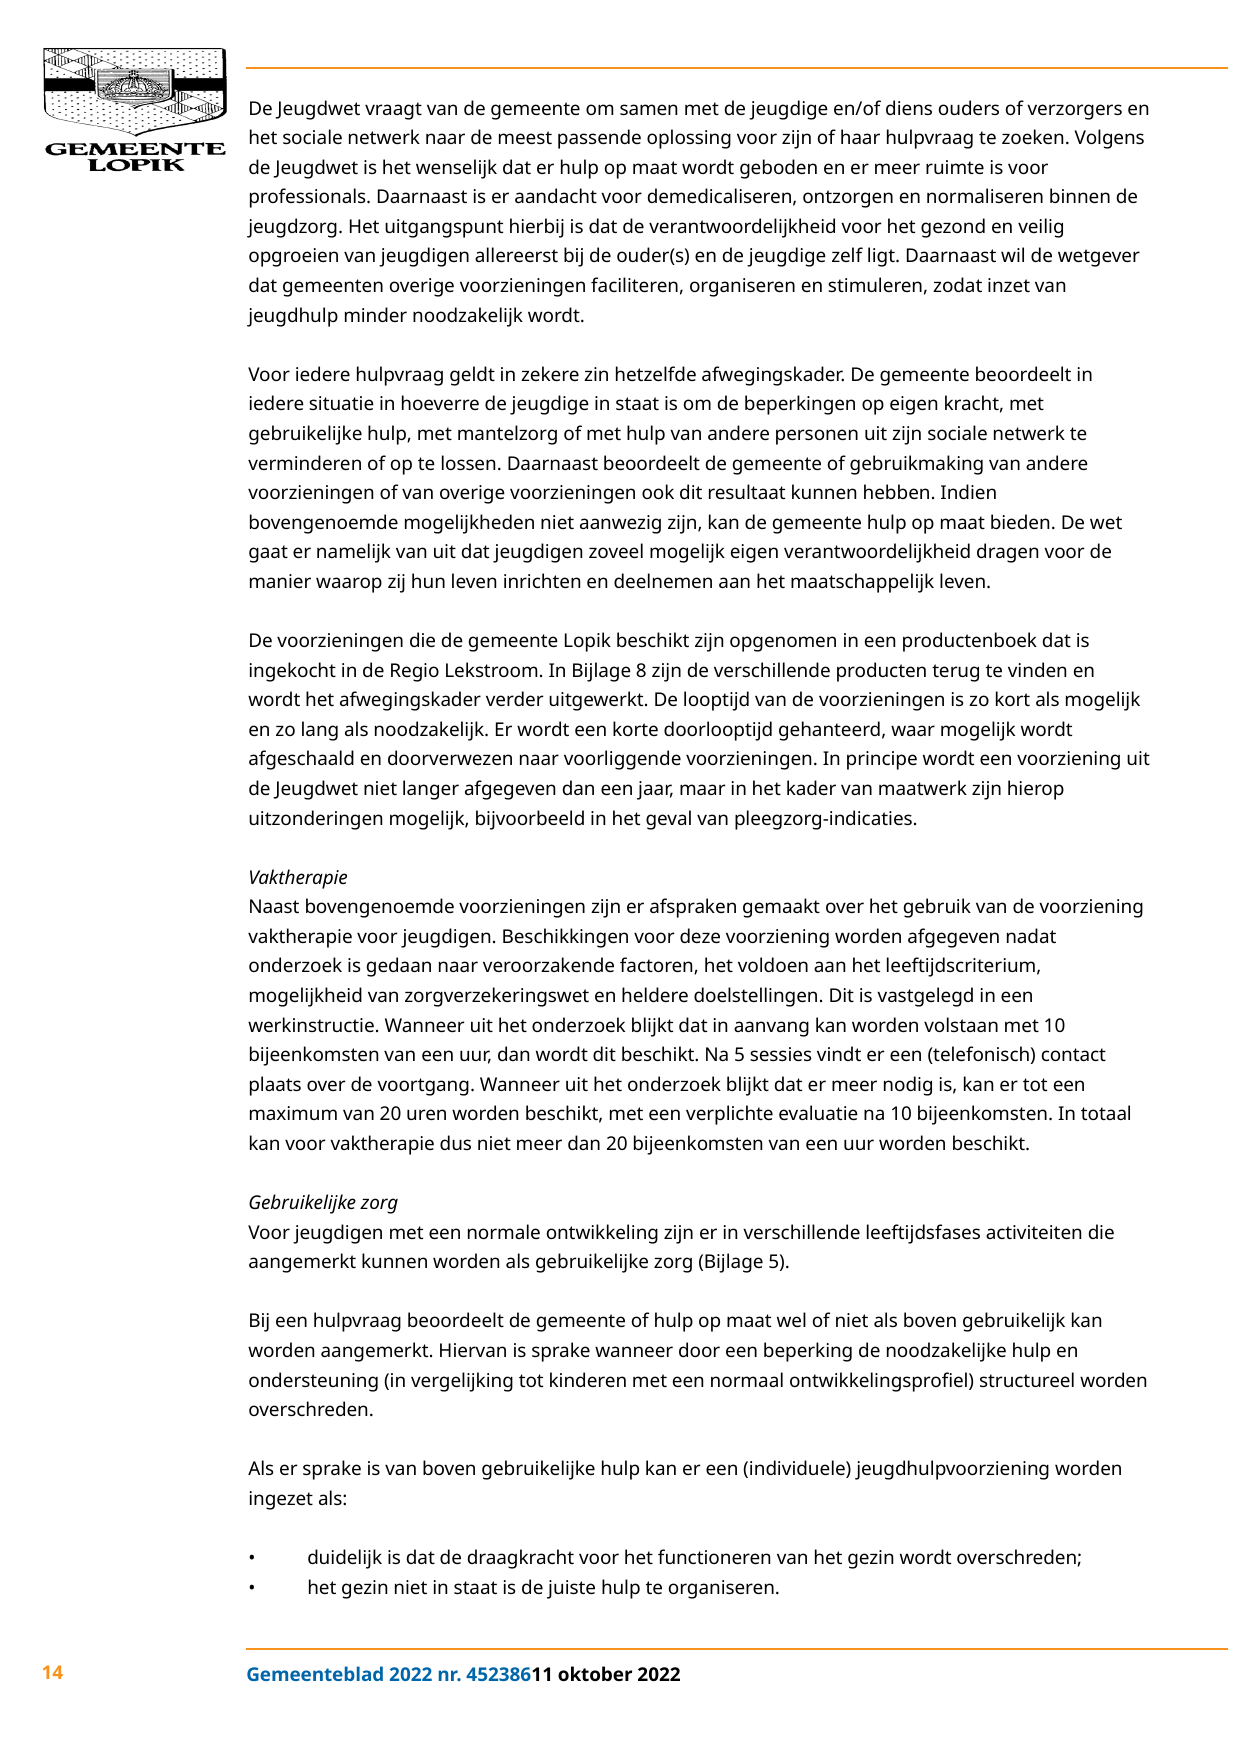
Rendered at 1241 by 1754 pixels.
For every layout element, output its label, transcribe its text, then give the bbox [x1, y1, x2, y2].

list het gezin niet in staat is de juiste hulp te organiseren. [248, 1574, 1152, 1600]
text Bij een hulpvraag beoordeelt de gemeente of hulp op maat wel of niet als boven gebruikelijk kan worden aangemerkt. Hiervan is sprake wanneer door een beperking de noodzakelijke hulp en ondersteuning (in vergelijking tot kinderen met een normaal ontwikkelingsprofiel) structureel worden overschreden. [248, 1308, 1152, 1422]
text Voor jeugdigen met een normale ontwikkeling zijn er in verschillende leeftijdsfases activiteiten die aangemerkt kunnen worden als gebruikelijke zorg (Bijlage 5). [248, 1219, 1152, 1274]
text Naast bovengenoemde voorzieningen zijn er afspraken gemaakt over het gebruik van de voorziening vaktherapie voor jeugdigen. Beschikkingen voor deze voorziening worden afgegeven nadat onderzoek is gedaan naar veroorzakende factoren, het voldoen aan het leeftijdscriterium, mogelijkheid van zorgverzekeringswet en heldere doelstellingen. Dit is vastgelegd in een werkinstructie. Wanneer uit het onderzoek blijkt dat in aanvang kan worden volstaan met 10 bijeenkomsten van een uur, dan wordt dit beschikt. Na 5 sessies vindt er een (telefonisch) contact plaats over de voortgang. Wanneer uit het onderzoek blijkt dat er meer nodig is, kan er tot een maximum van 20 uren worden beschikt, met een verplichte evaluatie na 10 bijeenkomsten. In totaal kan voor vaktherapie dus niet meer dan 20 bijeenkomsten van een uur worden beschikt. [248, 893, 1152, 1156]
text Vaktherapie [248, 864, 1152, 890]
picture [41, 47, 231, 172]
text De Jeugdwet vraagt van de gemeente om samen met de jeugdige en/of diens ouders of verzorgers en het sociale netwerk naar de meest passende oplossing voor zijn of haar hulpvraag te zoeken. Volgens de Jeugdwet is het wenselijk dat er hulp op maat wordt geboden en er meer ruimte is voor professionals. Daarnaast is er aandacht voor demedicaliseren, ontzorgen en normaliseren binnen de jeugdzorg. Het uitgangspunt hierbij is dat de verantwoordelijkheid voor het gezond en veilig opgroeien van jeugdigen allereerst bij de ouder(s) en de jeugdige zelf ligt. Daarnaast wil de wetgever dat gemeenten overige voorzieningen faciliteren, organiseren en stimuleren, zodat inzet van jeugdhulp minder noodzakelijk wordt. [248, 95, 1152, 328]
text De voorzieningen die de gemeente Lopik beschikt zijn opgenomen in een productenboek dat is ingekocht in de Regio Lekstroom. In Bijlage 8 zijn de verschillende producten terug te vinden en wordt het afwegingskader verder uitgewerkt. De looptijd van de voorzieningen is zo kort als mogelijk en zo lang als noodzakelijk. Er wordt een korte doorlooptijd gehanteerd, waar mogelijk wordt afgeschaald en doorverwezen naar voorliggende voorzieningen. In principe wordt een voorziening uit de Jeugdwet niet langer afgegeven dan een jaar, maar in het kader van maatwerk zijn hierop uitzonderingen mogelijk, bijvoorbeeld in het geval van pleegzorg-indicaties. [248, 627, 1152, 831]
text Voor iedere hulpvraag geldt in zekere zin hetzelfde afwegingskader. De gemeente beoordeelt in iedere situatie in hoeverre de jeugdige in staat is om de beperkingen op eigen kracht, met gebruikelijke hulp, met mantelzorg of met hulp van andere personen uit zijn sociale netwerk te verminderen of op te lossen. Daarnaast beoordeelt de gemeente of gebruikmaking van andere voorzieningen of van overige voorzieningen ook dit resultaat kunnen hebben. Indien bovengenoemde mogelijkheden niet aanwezig zijn, kan de gemeente hulp op maat bieden. De wet gaat er namelijk van uit dat jeugdigen zoveel mogelijk eigen verantwoordelijkheid dragen voor de manier waarop zij hun leven inrichten en deelnemen aan het maatschappelijk leven. [248, 361, 1152, 594]
text Gebruikelijke zorg [248, 1189, 1152, 1215]
list duidelijk is dat de draagkracht voor het functioneren van het gezin wordt overschreden; [248, 1544, 1152, 1570]
text Als er sprake is van boven gebruikelijke hulp kan er een (individuele) jeugdhulpvoorziening worden ingezet als: [248, 1456, 1152, 1511]
